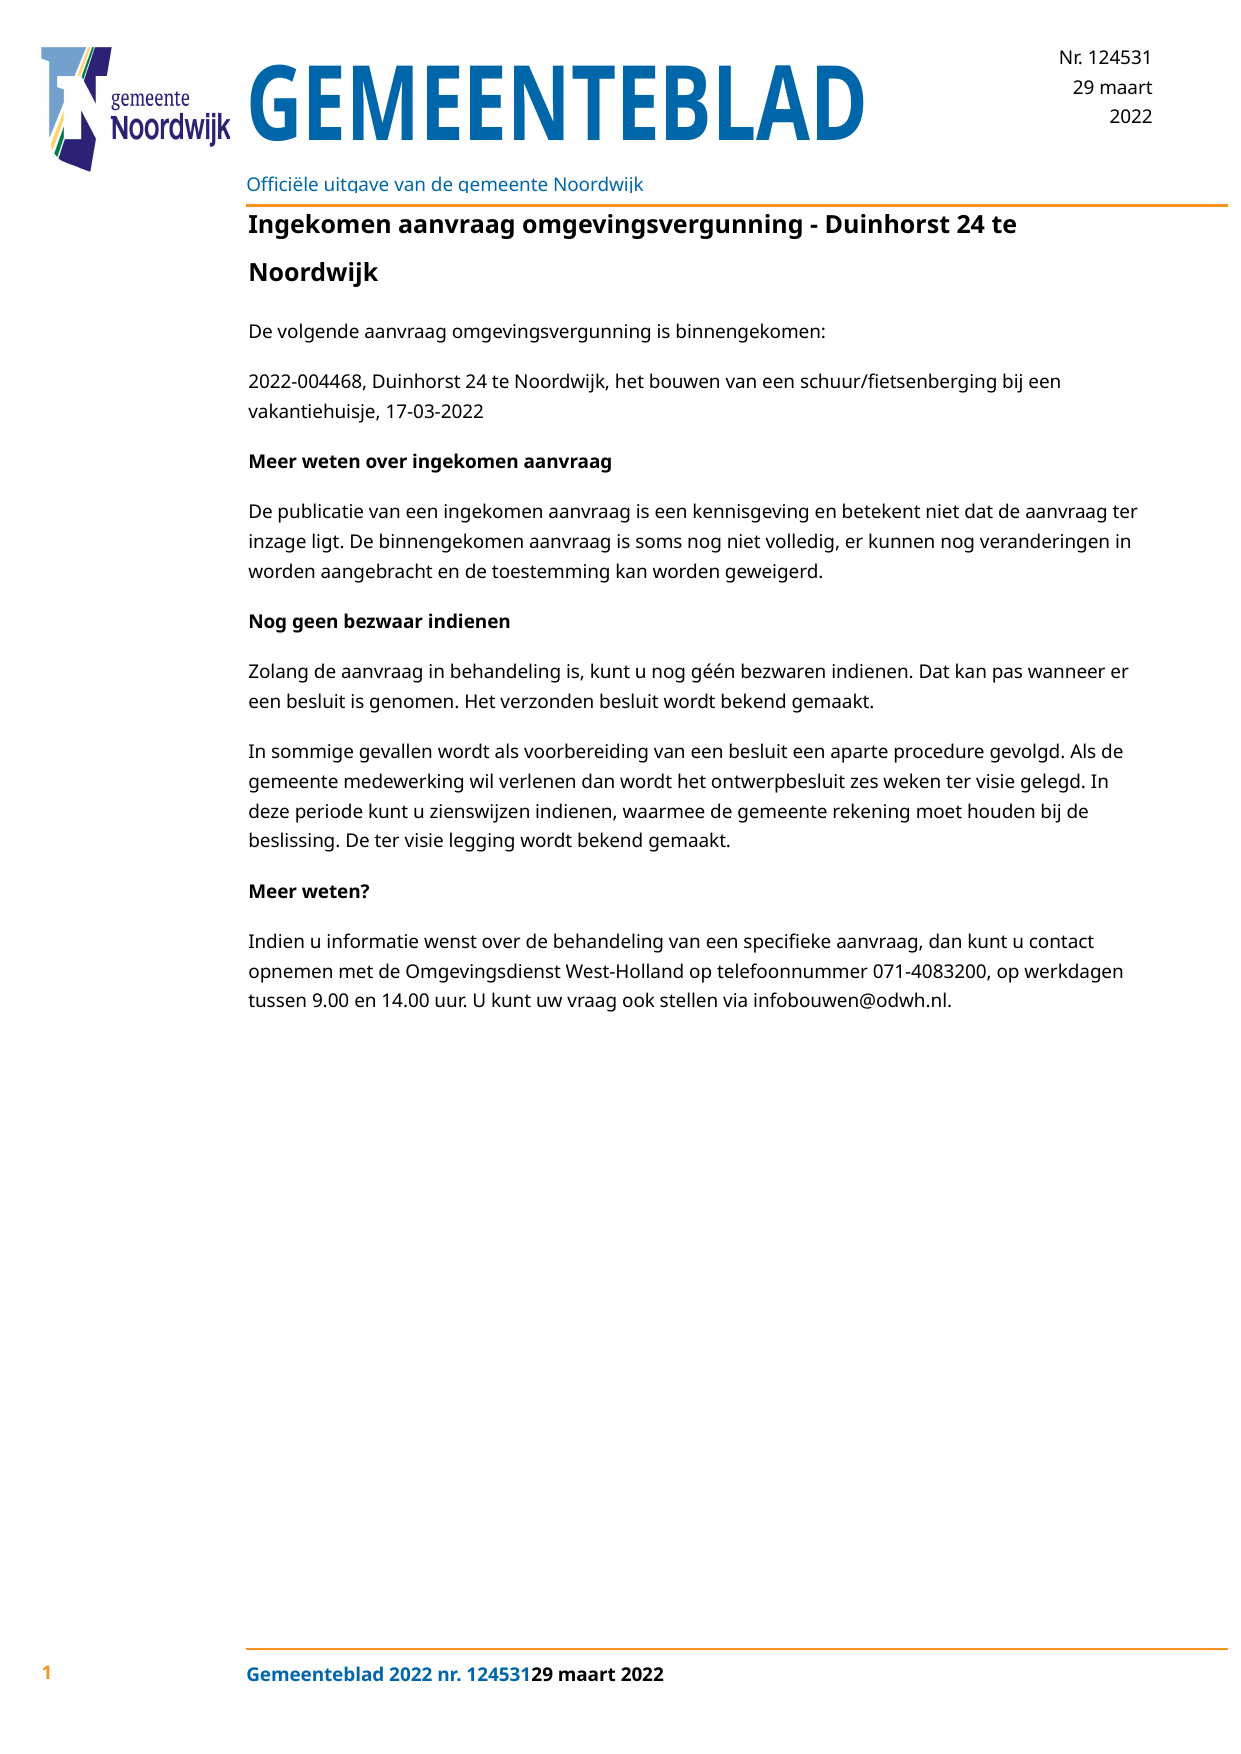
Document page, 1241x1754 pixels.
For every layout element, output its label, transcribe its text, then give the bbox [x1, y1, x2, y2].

text De publicatie van een ingekomen aanvraag is een kennisgeving en betekent niet dat de aanvraag ter inzage ligt. De binnengekomen aanvraag is soms nog niet volledig, er kunnen nog veranderingen in worden aangebracht en de toestemming kan worden geweigerd. [248, 499, 1152, 584]
text Zolang de aanvraag in behandeling is, kunt u nog géén bezwaren indienen. Dat kan pas wanneer er een besluit is genomen. Het verzonden besluit wordt bekend gemaakt. [248, 659, 1152, 714]
text Meer weten over ingekomen aanvraag [248, 448, 1152, 474]
text Nog geen bezwaar indienen [248, 608, 1152, 634]
text Indien u informatie wenst over de behandeling van een specifieke aanvraag, dan kunt u contact opnemen met de Omgevingsdienst West-Holland op telefoonnummer 071-4083200, op werkdagen tussen 9.00 en 14.00 uur. U kunt uw vraag ook stellen via infobouwen@odwh.nl. [248, 928, 1152, 1013]
picture [41, 47, 231, 172]
text De volgende aanvraag omgevingsvergunning is binnengekomen: [248, 318, 1152, 344]
text Ingekomen aanvraag omgevingsvergunning - Duinhorst 24 te Noordwijk [248, 207, 1152, 288]
text 2022-004468, Duinhorst 24 te Noordwijk, het bouwen van een schuur/fietsenberging bij een vakantiehuisje, 17-03-2022 [248, 368, 1152, 424]
text Meer weten? [248, 878, 1152, 904]
text In sommige gevallen wordt als voorbereiding van een besluit een aparte procedure gevolgd. Als de gemeente medewerking wil verlenen dan wordt het ontwerpbesluit zes weken ter visie gelegd. In deze periode kunt u zienswijzen indienen, waarmee de gemeente rekening moet houden bij de beslissing. De ter visie legging wordt bekend gemaakt. [248, 739, 1152, 853]
